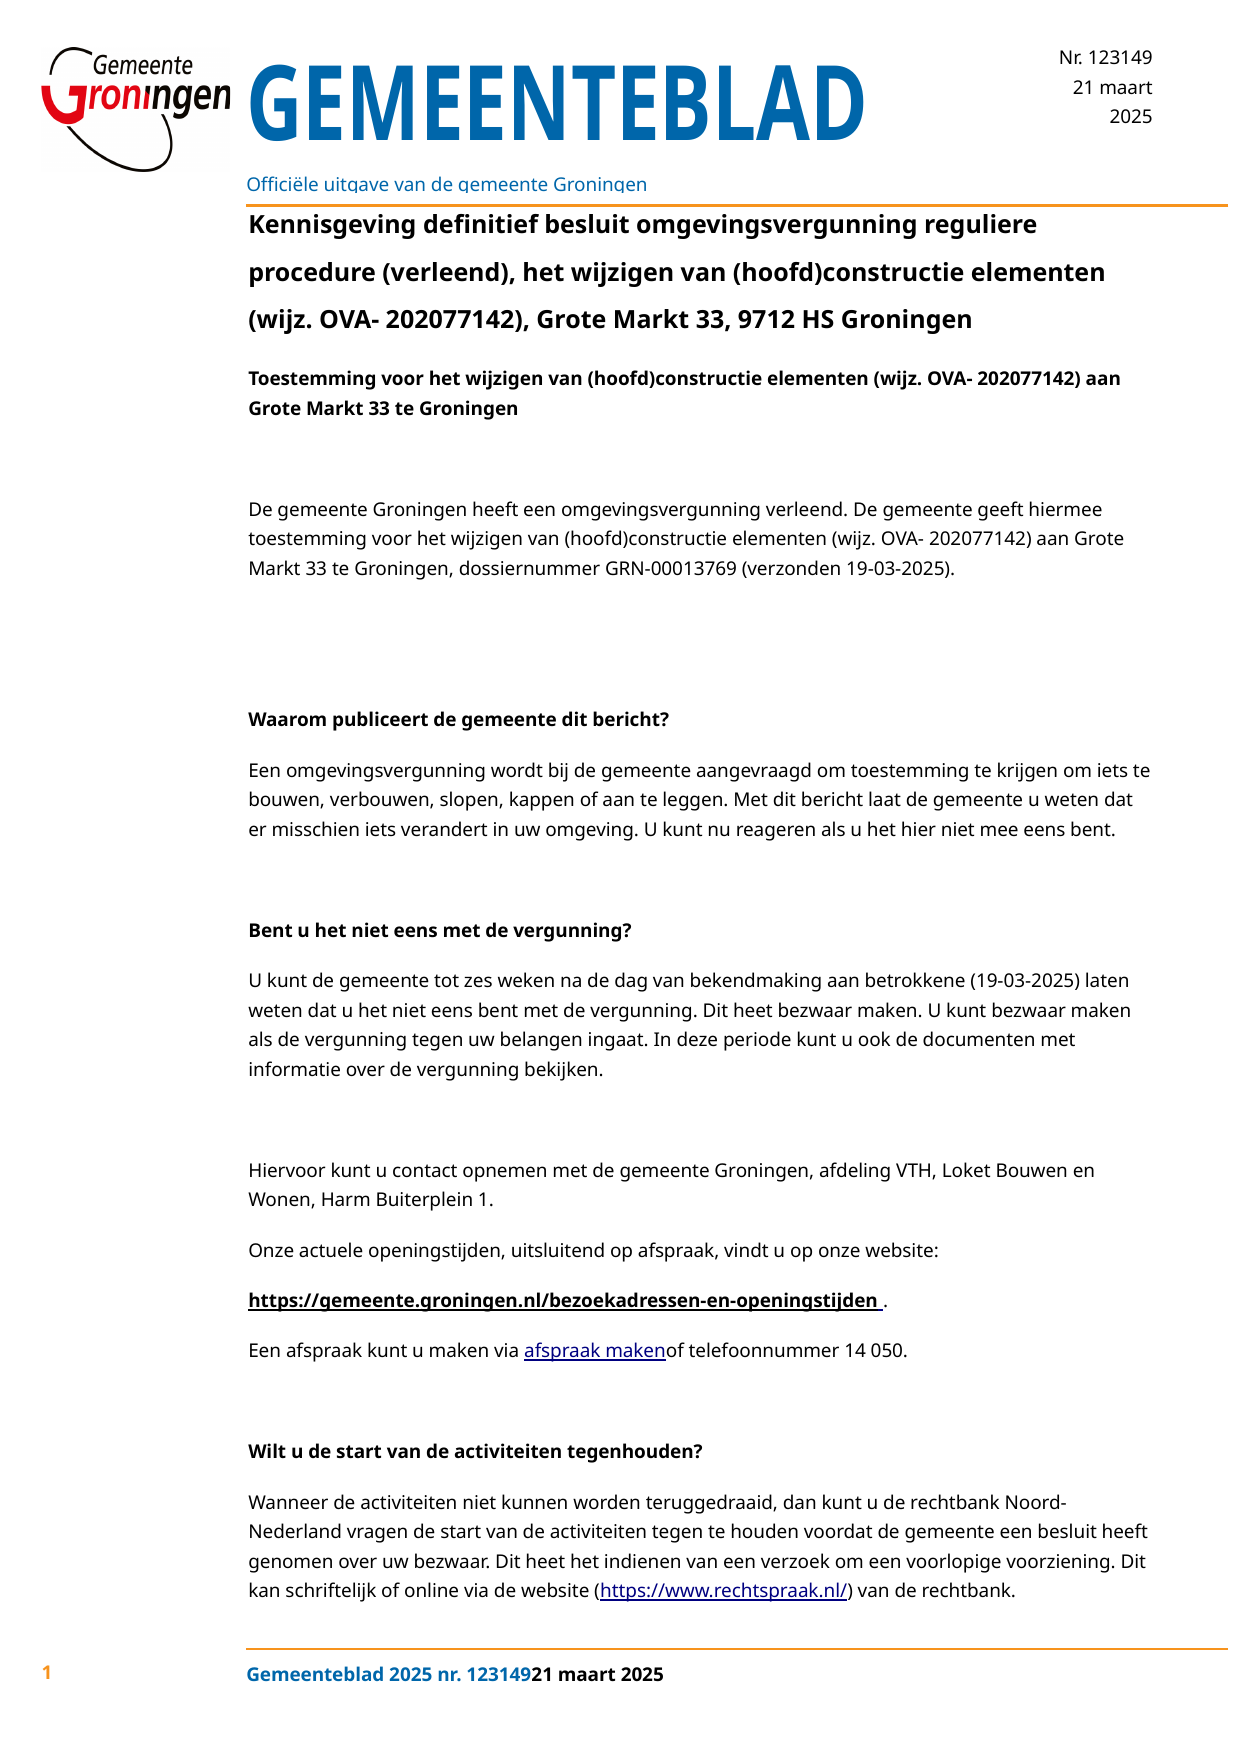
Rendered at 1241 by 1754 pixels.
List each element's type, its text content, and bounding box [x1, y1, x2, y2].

text De gemeente Groningen heeft een omgevingsvergunning verleend. De gemeente geeft hiermee toestemming voor het wijzigen van (hoofd)constructie elementen (wijz. OVA- 202077142) aan Grote Markt 33 te Groningen, dossiernummer GRN-00013769 (verzonden 19-03-2025). [248, 496, 1152, 581]
text Hiervoor kunt u contact opnemen met de gemeente Groningen, afdeling VTH, Loket Bouwen en Wonen, Harm Buiterplein 1. [248, 1157, 1152, 1212]
text https://gemeente.groningen.nl/bezoekadressen-en-openingstijden . [248, 1287, 1152, 1313]
text Waarom publiceert de gemeente dit bericht? [248, 706, 1152, 732]
text Een afspraak kunt u maken via afspraak makenof telefoonnummer 14 050. [248, 1338, 1152, 1363]
text Bent u het niet eens met de vergunning? [248, 917, 1152, 942]
text Een omgevingsvergunning wordt bij de gemeente aangevraagd om toestemming te krijgen om iets te bouwen, verbouwen, slopen, kappen of aan te leggen. Met dit bericht laat de gemeente u weten dat er misschien iets verandert in uw omgeving. U kunt nu reageren als u het hier niet mee eens bent. [248, 757, 1152, 842]
text U kunt de gemeente tot zes weken na de dag van bekendmaking aan betrokkene (19-03-2025) laten weten dat u het niet eens bent met de vergunning. Dit heet bezwaar maken. U kunt bezwaar maken als de vergunning tegen uw belangen ingaat. In deze periode kunt u ook de documenten met informatie over de vergunning bekijken. [248, 967, 1152, 1082]
text Wanneer de activiteiten niet kunnen worden teruggedraaid, dan kunt u de rechtbank Noord-Nederland vragen de start van de activiteiten tegen te houden voordat de gemeente een besluit heeft genomen over uw bezwaar. Dit heet het indienen van een verzoek om een voorlopige voorziening. Dit kan schriftelijk of online via de website (https://www.rechtspraak.nl/) van de rechtbank. [248, 1489, 1152, 1603]
text Kennisgeving definitief besluit omgevingsvergunning reguliere procedure (verleend), het wijzigen van (hoofd)constructie elementen (wijz. OVA- 202077142), Grote Markt 33, 9712 HS Groningen [248, 207, 1152, 336]
text Onze actuele openingstijden, uitsluitend op afspraak, vindt u op onze website: [248, 1237, 1152, 1262]
text Toestemming voor het wijzigen van (hoofd)constructie elementen (wijz. OVA- 202077142) aan Grote Markt 33 te Groningen [248, 366, 1152, 421]
text Wilt u de start van de activiteiten tegenhouden? [248, 1438, 1152, 1464]
picture [41, 47, 231, 172]
